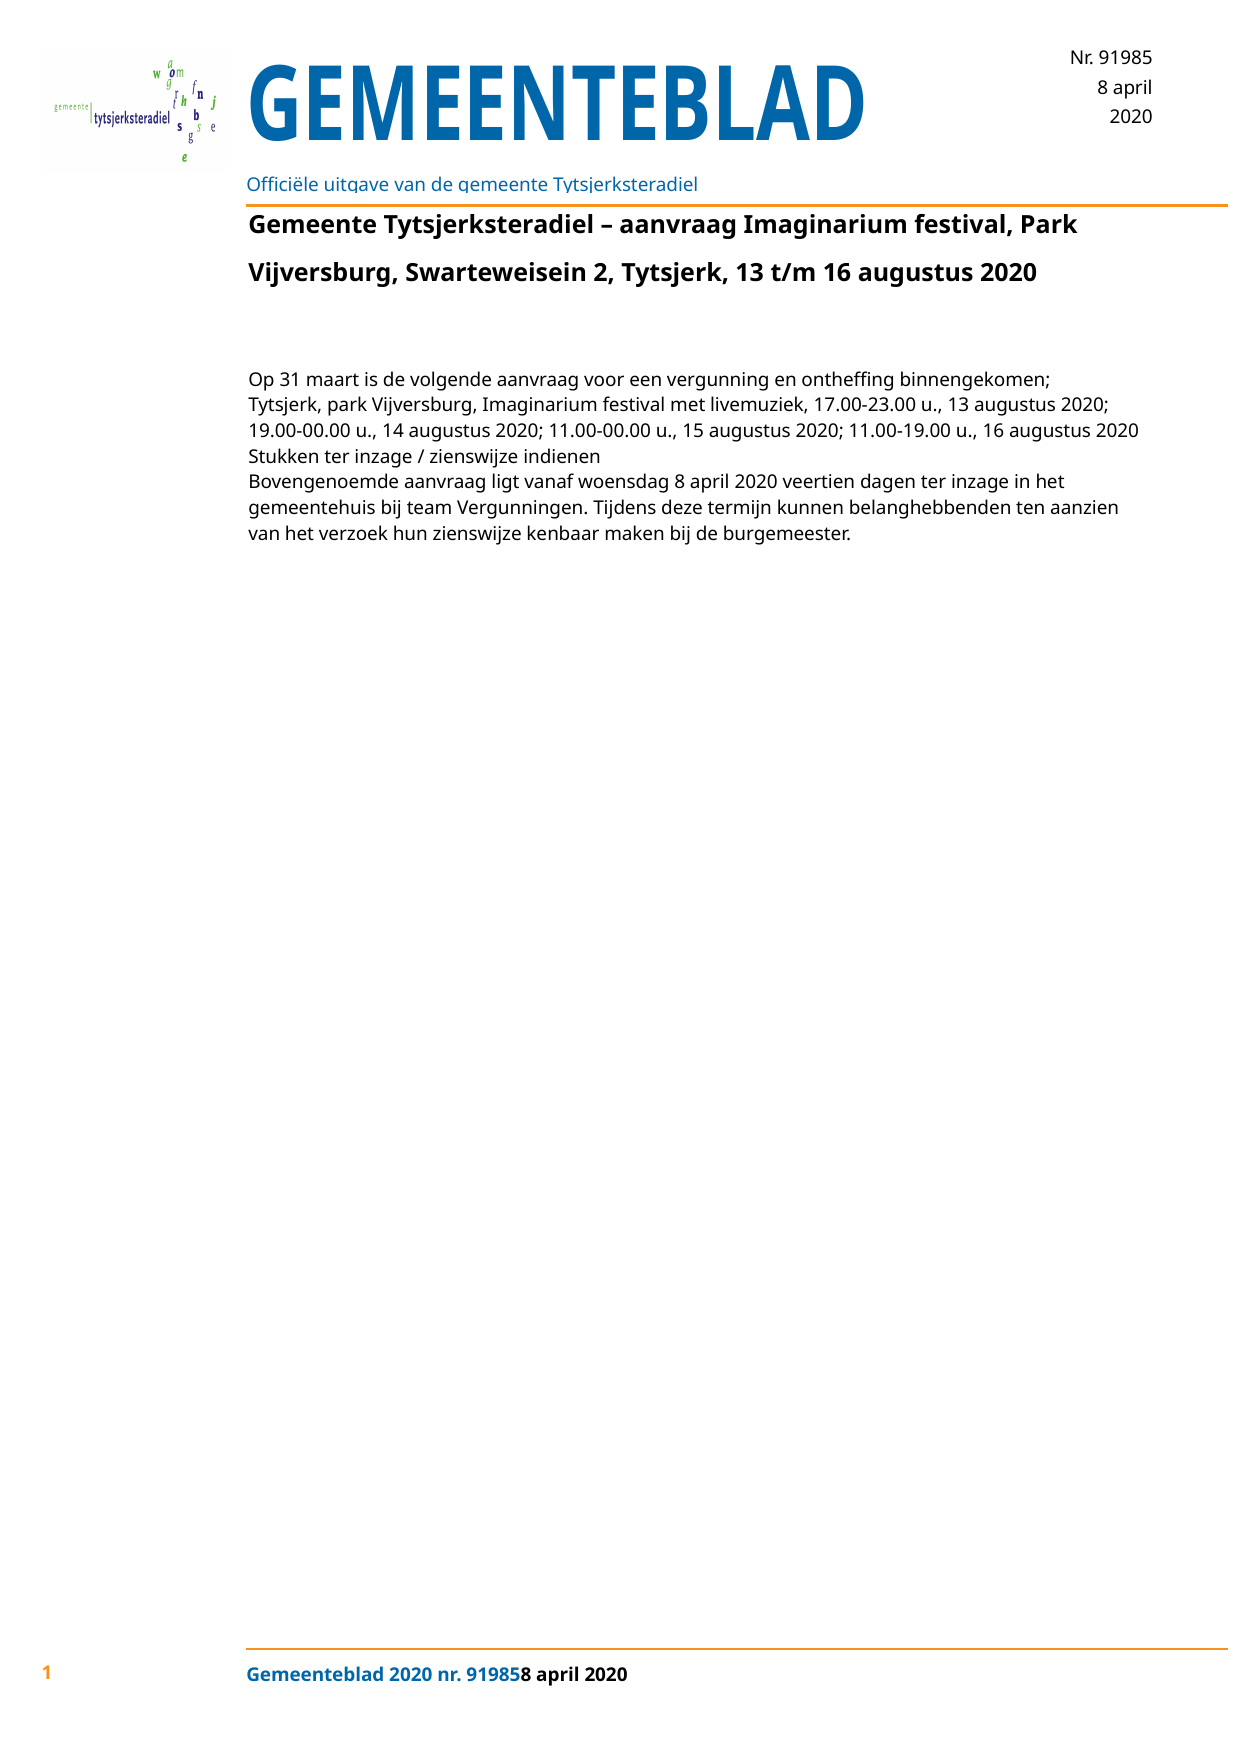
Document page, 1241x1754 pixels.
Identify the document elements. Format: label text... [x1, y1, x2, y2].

text Stukken ter inzage / zienswijze indienen [248, 443, 1152, 469]
text Op 31 maart is de volgende aanvraag voor een vergunning en ontheffing binnengekomen; [248, 366, 1152, 391]
picture [41, 47, 231, 172]
text Bovengenoemde aanvraag ligt vanaf woensdag 8 april 2020 veertien dagen ter inzage in het gemeentehuis bij team Vergunningen. Tijdens deze termijn kunnen belanghebbenden ten aanzien van het verzoek hun zienswijze kenbaar maken bij de burgemeester. [248, 469, 1152, 546]
text Tytsjerk, park Vijversburg, Imaginarium festival met livemuziek, 17.00-23.00 u., 13 augustus 2020; 19.00-00.00 u., 14 augustus 2020; 11.00-00.00 u., 15 augustus 2020; 11.00-19.00 u., 16 augustus 2020 [248, 391, 1152, 443]
text Gemeente Tytsjerksteradiel – aanvraag Imaginarium festival, Park Vijversburg, Swarteweisein 2, Tytsjerk, 13 t/m 16 augustus 2020 [248, 207, 1152, 288]
